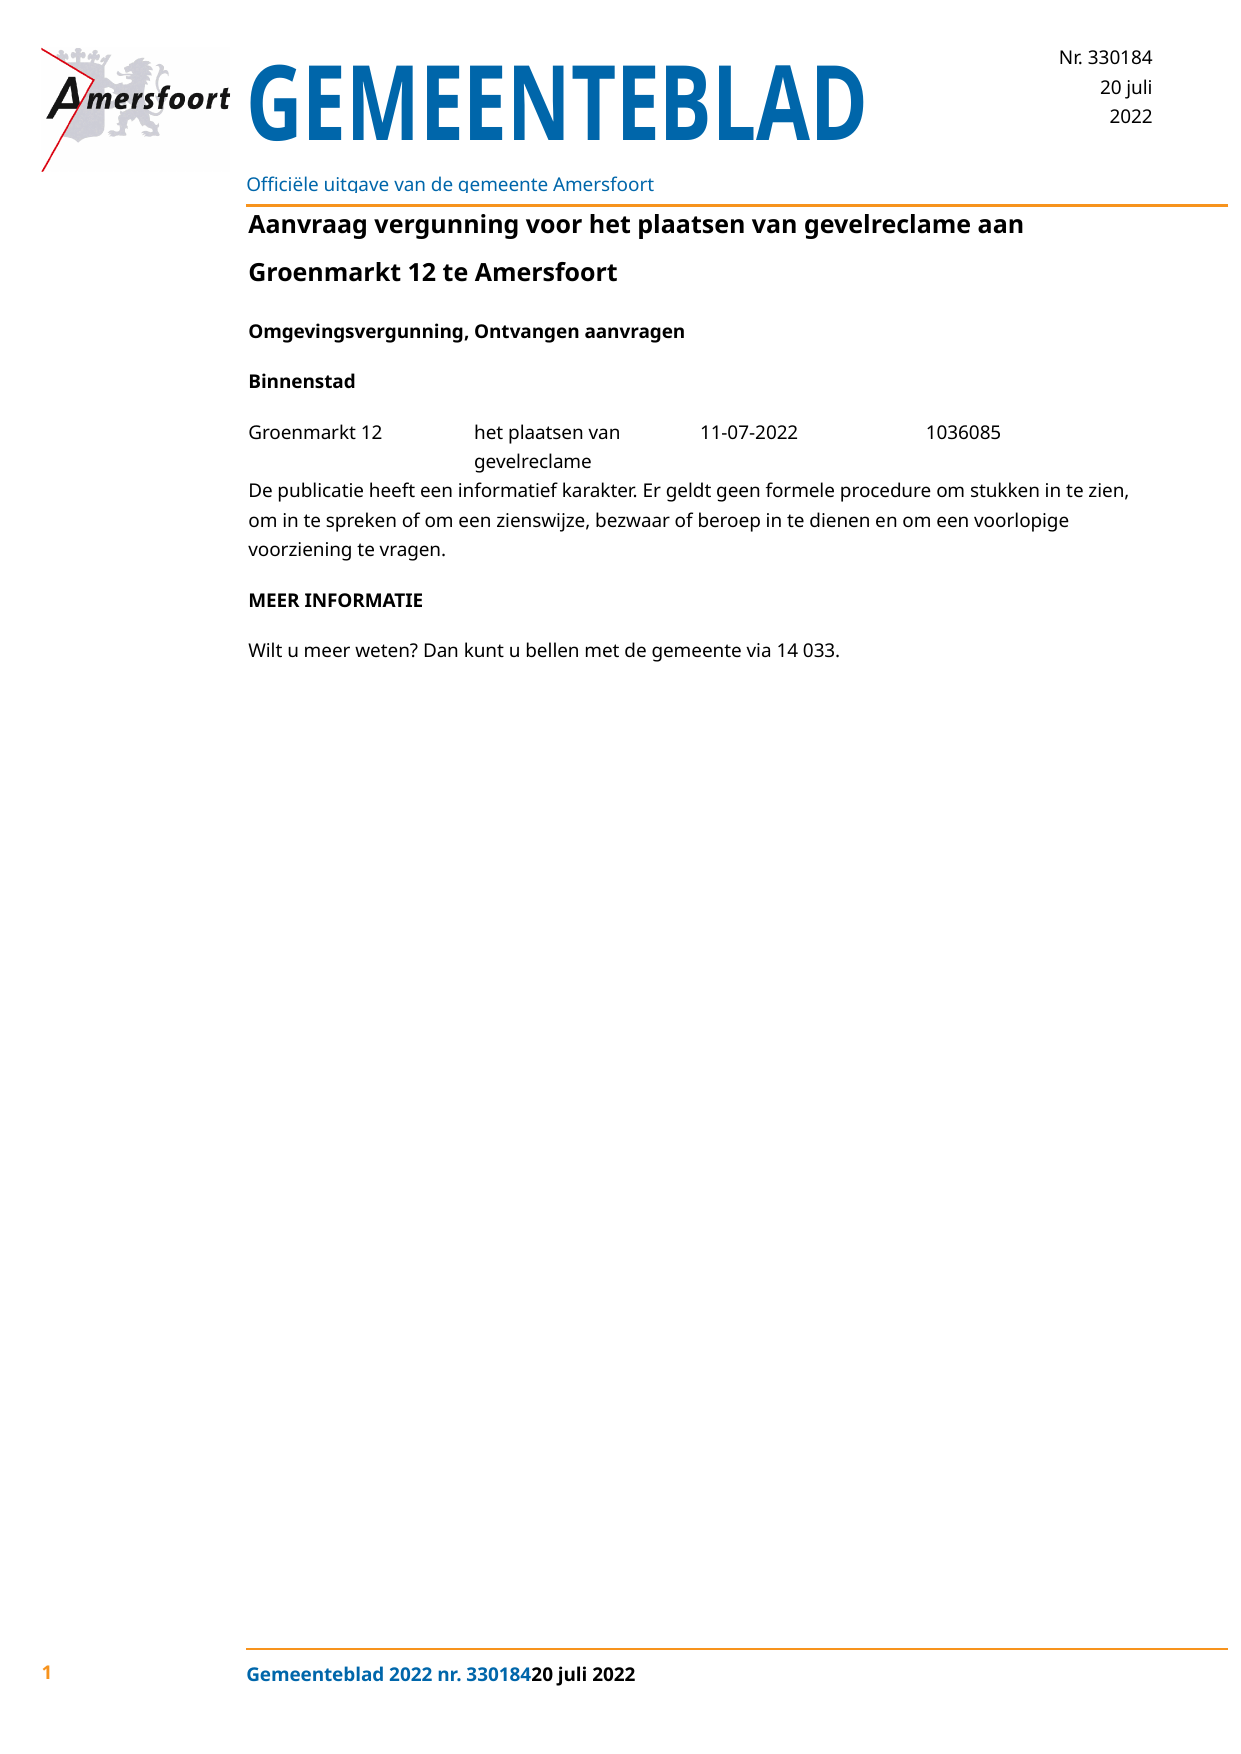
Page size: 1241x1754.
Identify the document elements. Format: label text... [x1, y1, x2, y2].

table_header 1036085 [926, 419, 1152, 474]
text MEER INFORMATIE [248, 587, 1152, 613]
text Omgevingsvergunning, Ontvangen aanvragen [248, 318, 1152, 344]
picture [41, 47, 231, 172]
table_header 11-07-2022 [700, 419, 926, 474]
table_header het plaatsen van gevelreclame [474, 419, 700, 474]
text De publicatie heeft een informatief karakter. Er geldt geen formele procedure om stukken in te zien, om in te spreken of om een zienswijze, bezwaar of beroep in te dienen en om een voorlopige voorziening te vragen. [248, 477, 1152, 562]
table_header Groenmarkt 12 [248, 419, 474, 474]
text Aanvraag vergunning voor het plaatsen van gevelreclame aan Groenmarkt 12 te Amersfoort [248, 207, 1152, 288]
text Wilt u meer weten? Dan kunt u bellen met de gemeente via 14 033. [248, 637, 1152, 663]
text Binnenstad [248, 368, 1152, 394]
